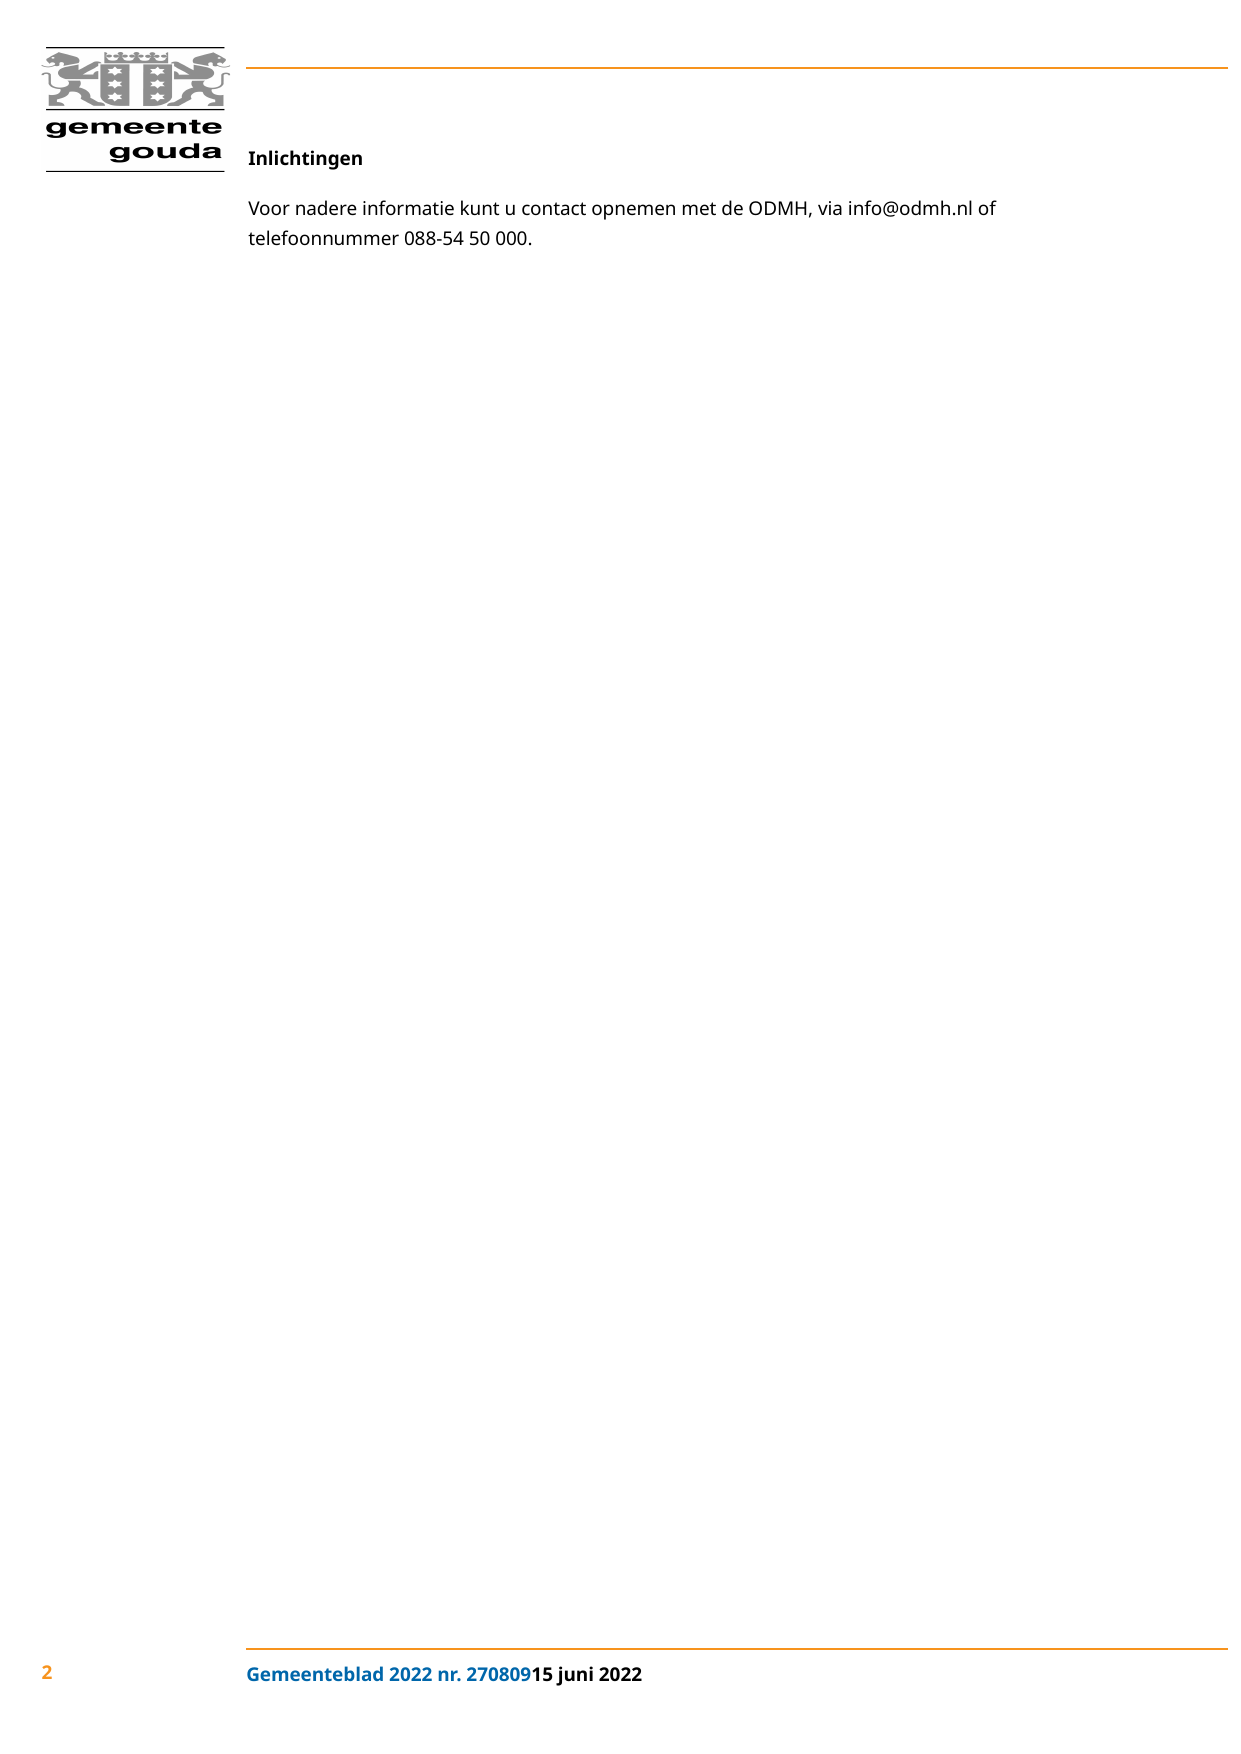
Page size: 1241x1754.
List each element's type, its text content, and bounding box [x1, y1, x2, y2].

text Voor nadere informatie kunt u contact opnemen met de ODMH, via info@odmh.nl of telefoonnummer 088-54 50 000. [248, 196, 1152, 251]
text Inlichtingen [248, 145, 1152, 171]
picture [41, 47, 231, 172]
